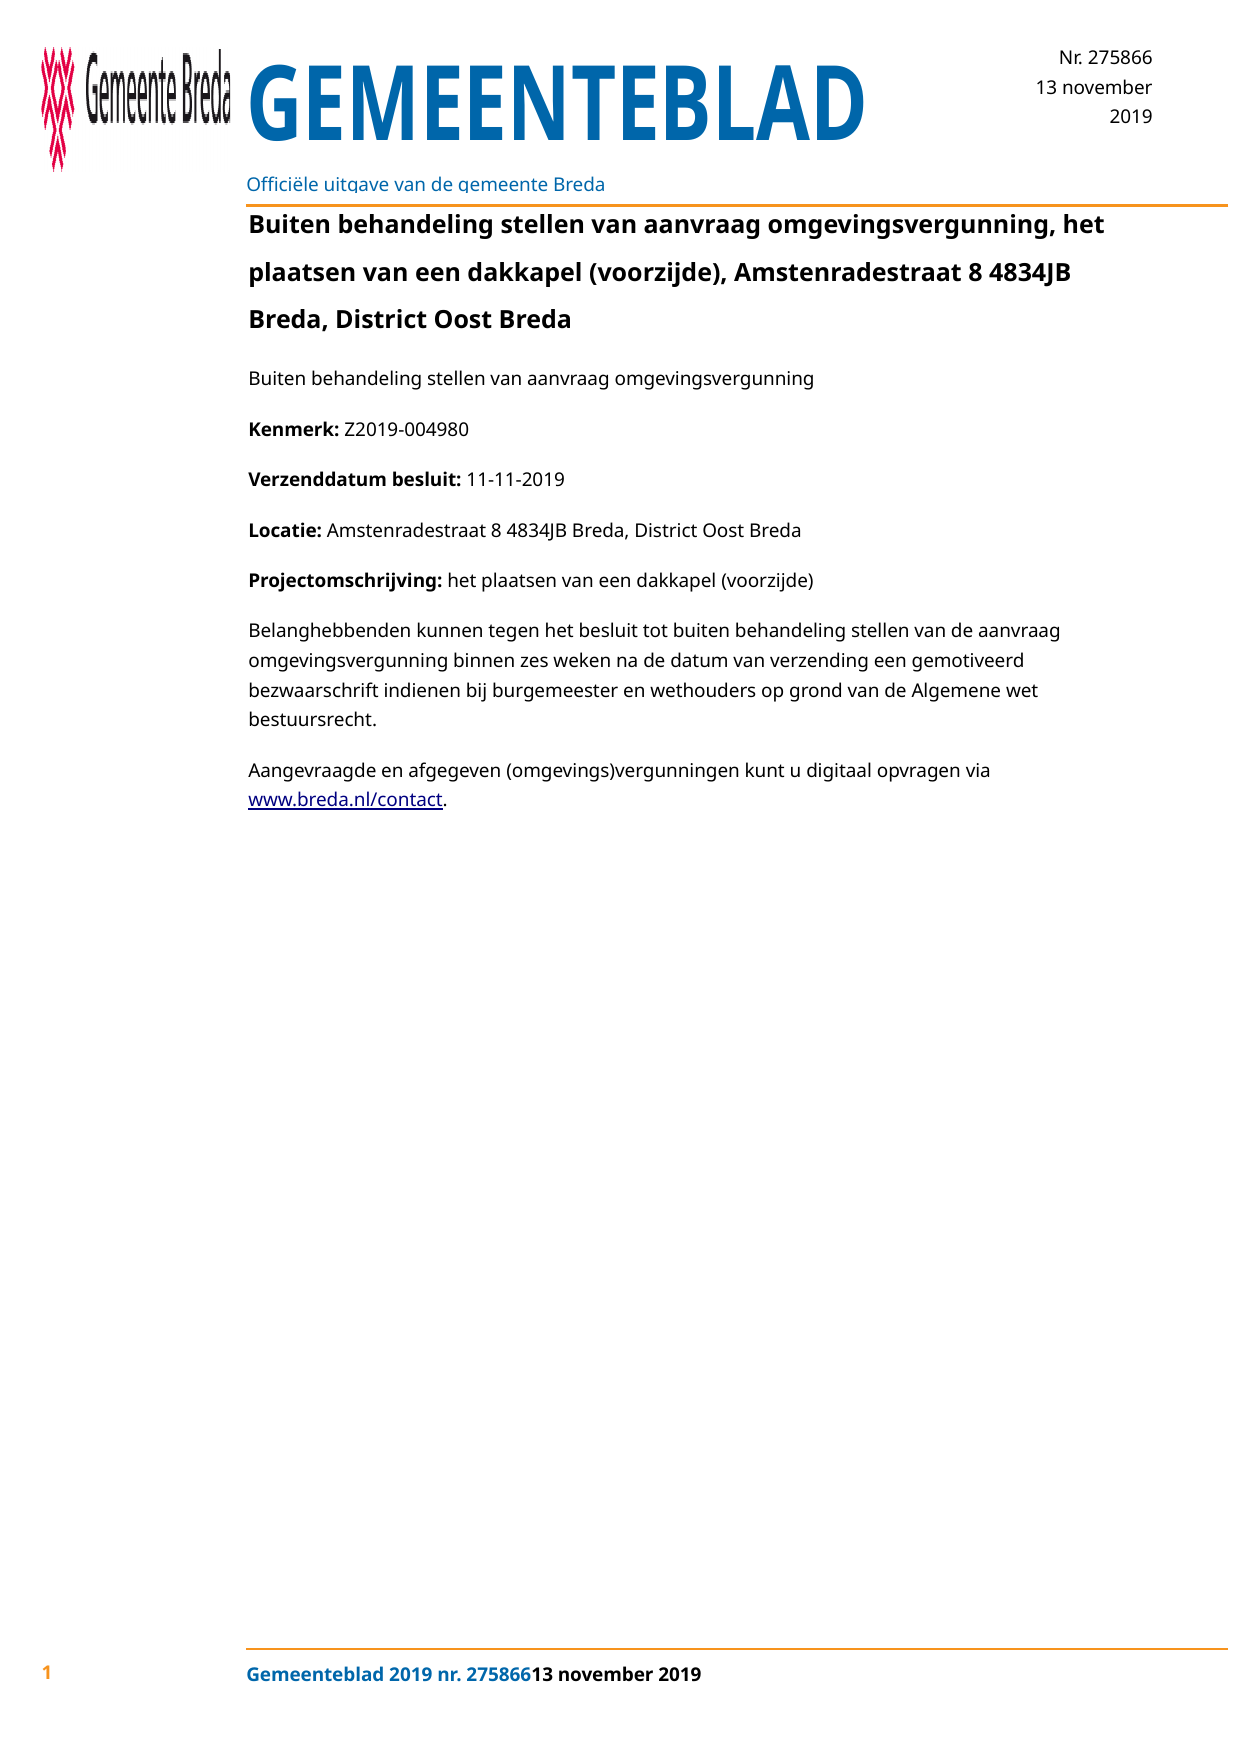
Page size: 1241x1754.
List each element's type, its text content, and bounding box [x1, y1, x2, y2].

text Locatie: Amstenradestraat 8 4834JB Breda, District Oost Breda [248, 517, 1152, 542]
picture [41, 47, 231, 172]
text Belanghebbenden kunnen tegen het besluit tot buiten behandeling stellen van de aanvraag omgevingsvergunning binnen zes weken na de datum van verzending een gemotiveerd bezwaarschrift indienen bij burgemeester en wethouders op grond van de Algemene wet bestuursrecht. [248, 618, 1152, 732]
text Buiten behandeling stellen van aanvraag omgevingsvergunning [248, 366, 1152, 391]
text Kenmerk: Z2019-004980 [248, 416, 1152, 442]
text Buiten behandeling stellen van aanvraag omgevingsvergunning, het plaatsen van een dakkapel (voorzijde), Amstenradestraat 8 4834JB Breda, District Oost Breda [248, 207, 1152, 336]
text Projectomschrijving: het plaatsen van een dakkapel (voorzijde) [248, 567, 1152, 593]
text Verzenddatum besluit: 11-11-2019 [248, 466, 1152, 492]
text Aangevraagde en afgegeven (omgevings)vergunningen kunt u digitaal opvragen via www.breda.nl/contact. [248, 757, 1152, 812]
